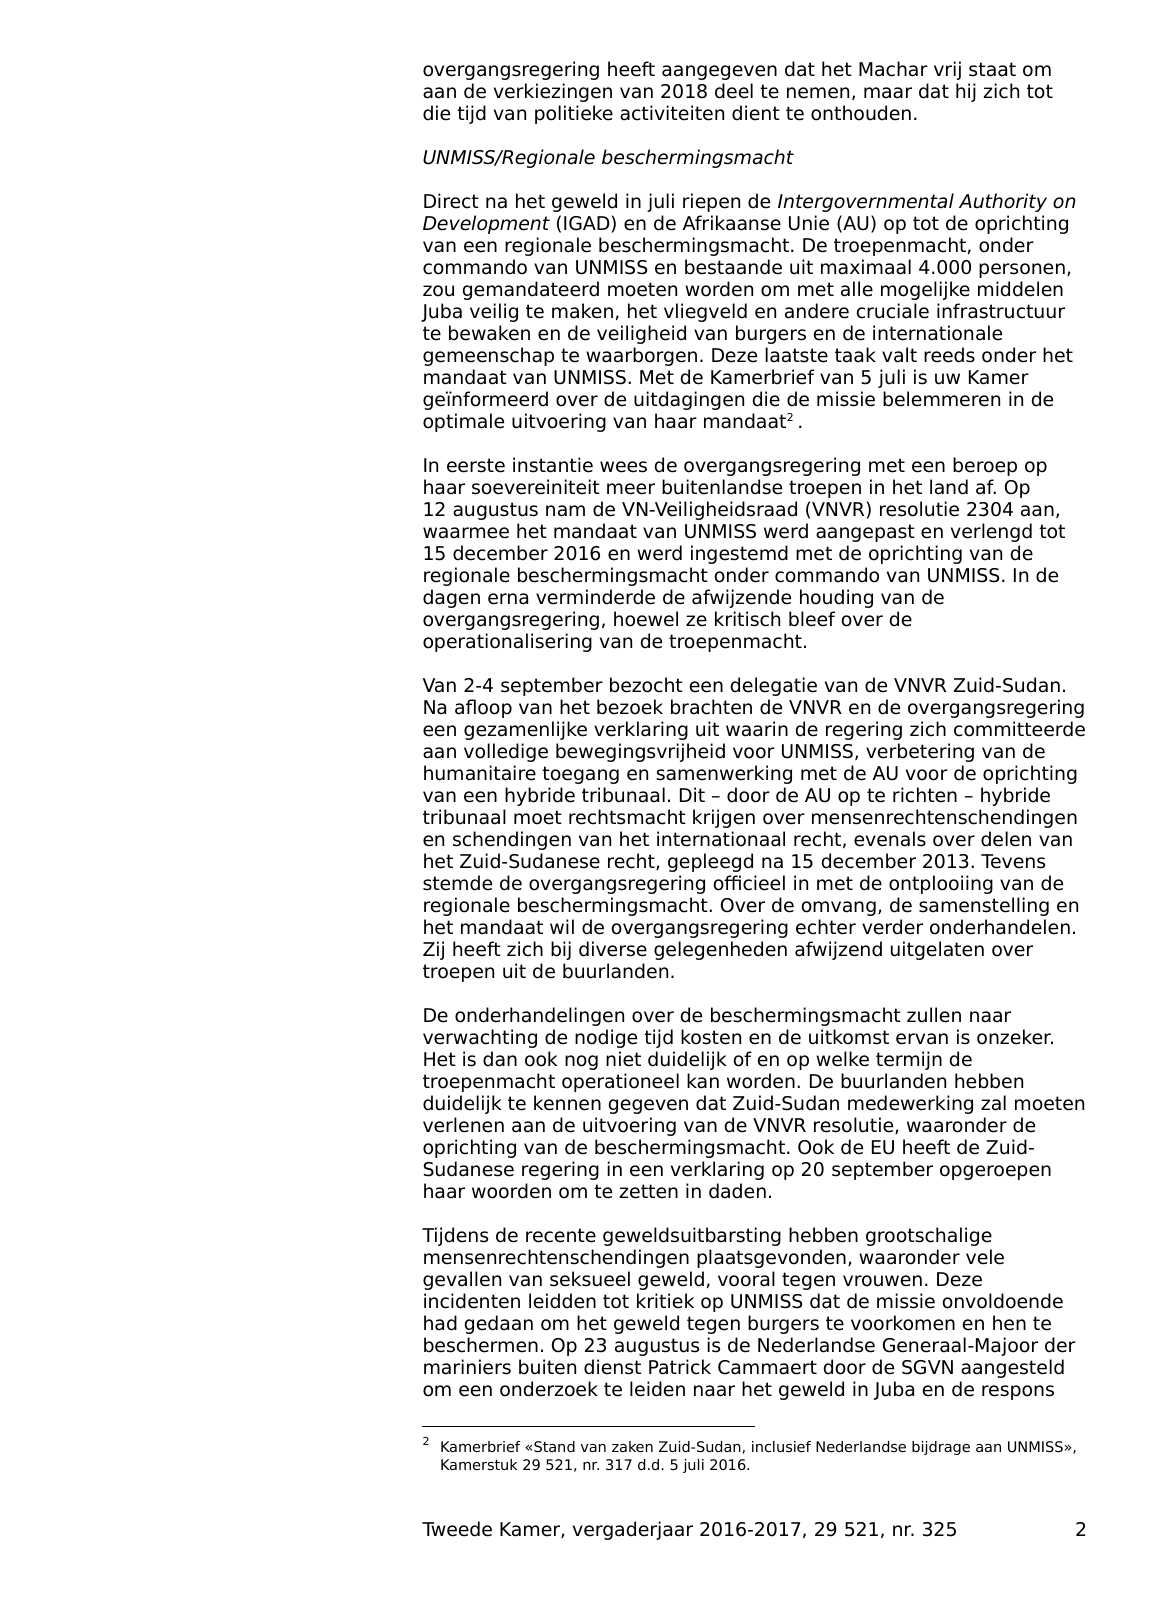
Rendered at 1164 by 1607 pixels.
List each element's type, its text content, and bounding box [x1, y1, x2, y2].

text Kamerbrief «Stand van zaken Zuid-Sudan, inclusief Nederlandse bijdrage aan UNMISS», Kamerstuk 29 521, nr. 317 d.d. 5 juli 2016. [422, 1435, 1087, 1474]
subtitle UNMISS/Regionale beschermingsmacht [422, 147, 1087, 169]
text overgangsregering heeft aangegeven dat het Machar vrij staat om aan de verkiezingen van 2018 deel te nemen, maar dat hij zich tot die tijd van politieke activiteiten dient te onthouden. [422, 59, 1087, 125]
text De onderhandelingen over de beschermingsmacht zullen naar verwachting de nodige tijd kosten en de uitkomst ervan is onzeker. Het is dan ook nog niet duidelijk of en op welke termijn de troepenmacht operationeel kan worden. De buurlanden hebben duidelijk te kennen gegeven dat Zuid-Sudan medewerking zal moeten verlenen aan de uitvoering van de VNVR resolutie, waaronder de oprichting van de beschermingsmacht. Ook de EU heeft de Zuid-Sudanese regering in een verklaring op 20 september opgeroepen haar woorden om te zetten in daden. [422, 1005, 1087, 1203]
text In eerste instantie wees de overgangsregering met een beroep op haar soevereiniteit meer buitenlandse troepen in het land af. Op 12 augustus nam de VN-Veiligheidsraad (VNVR) resolutie 2304 aan, waarmee het mandaat van UNMISS werd aangepast en verlengd tot 15 december 2016 en werd ingestemd met de oprichting van de regionale beschermingsmacht onder commando van UNMISS. In de dagen erna verminderde de afwijzende houding van de overgangsregering, hoewel ze kritisch bleef over de operationalisering van de troepenmacht. [422, 455, 1087, 653]
text Van 2-4 september bezocht een delegatie van de VNVR Zuid-Sudan. Na afloop van het bezoek brachten de VNVR en de overgangsregering een gezamenlijke verklaring uit waarin de regering zich committeerde aan volledige bewegingsvrijheid voor UNMISS, verbetering van de humanitaire toegang en samenwerking met de AU voor de oprichting van een hybride tribunaal. Dit – door de AU op te richten – hybride tribunaal moet rechtsmacht krijgen over mensenrechtenschendingen en schendingen van het internationaal recht, evenals over delen van het Zuid-Sudanese recht, gepleegd na 15 december 2013. Tevens stemde de overgangsregering officieel in met de ontplooiing van de regionale beschermingsmacht. Over de omvang, de samenstelling en het mandaat wil de overgangsregering echter verder onderhandelen. Zij heeft zich bij diverse gelegenheden afwijzend uitgelaten over troepen uit de buurlanden. [422, 675, 1087, 983]
text Direct na het geweld in juli riepen de Intergovernmental Authority on Development (IGAD) en de Afrikaanse Unie (AU) op tot de oprichting van een regionale beschermingsmacht. De troepenmacht, onder commando van UNMISS en bestaande uit maximaal 4.000 personen, zou gemandateerd moeten worden om met alle mogelijke middelen Juba veilig te maken, het vliegveld en andere cruciale infrastructuur te bewaken en de veiligheid van burgers en de internationale gemeenschap te waarborgen. Deze laatste taak valt reeds onder het mandaat van UNMISS. Met de Kamerbrief van 5 juli is uw Kamer geïnformeerd over de uitdagingen die de missie belemmeren in de optimale uitvoering van haar mandaat. [422, 191, 1087, 433]
text Tijdens de recente geweldsuitbarsting hebben grootschalige mensenrechtenschendingen plaatsgevonden, waaronder vele gevallen van seksueel geweld, vooral tegen vrouwen. Deze incidenten leidden tot kritiek op UNMISS dat de missie onvoldoende had gedaan om het geweld tegen burgers te voorkomen en hen te beschermen. Op 23 augustus is de Nederlandse Generaal-Majoor der mariniers buiten dienst Patrick Cammaert door de SGVN aangesteld om een onderzoek te leiden naar het geweld in Juba en de respons [422, 1225, 1087, 1401]
